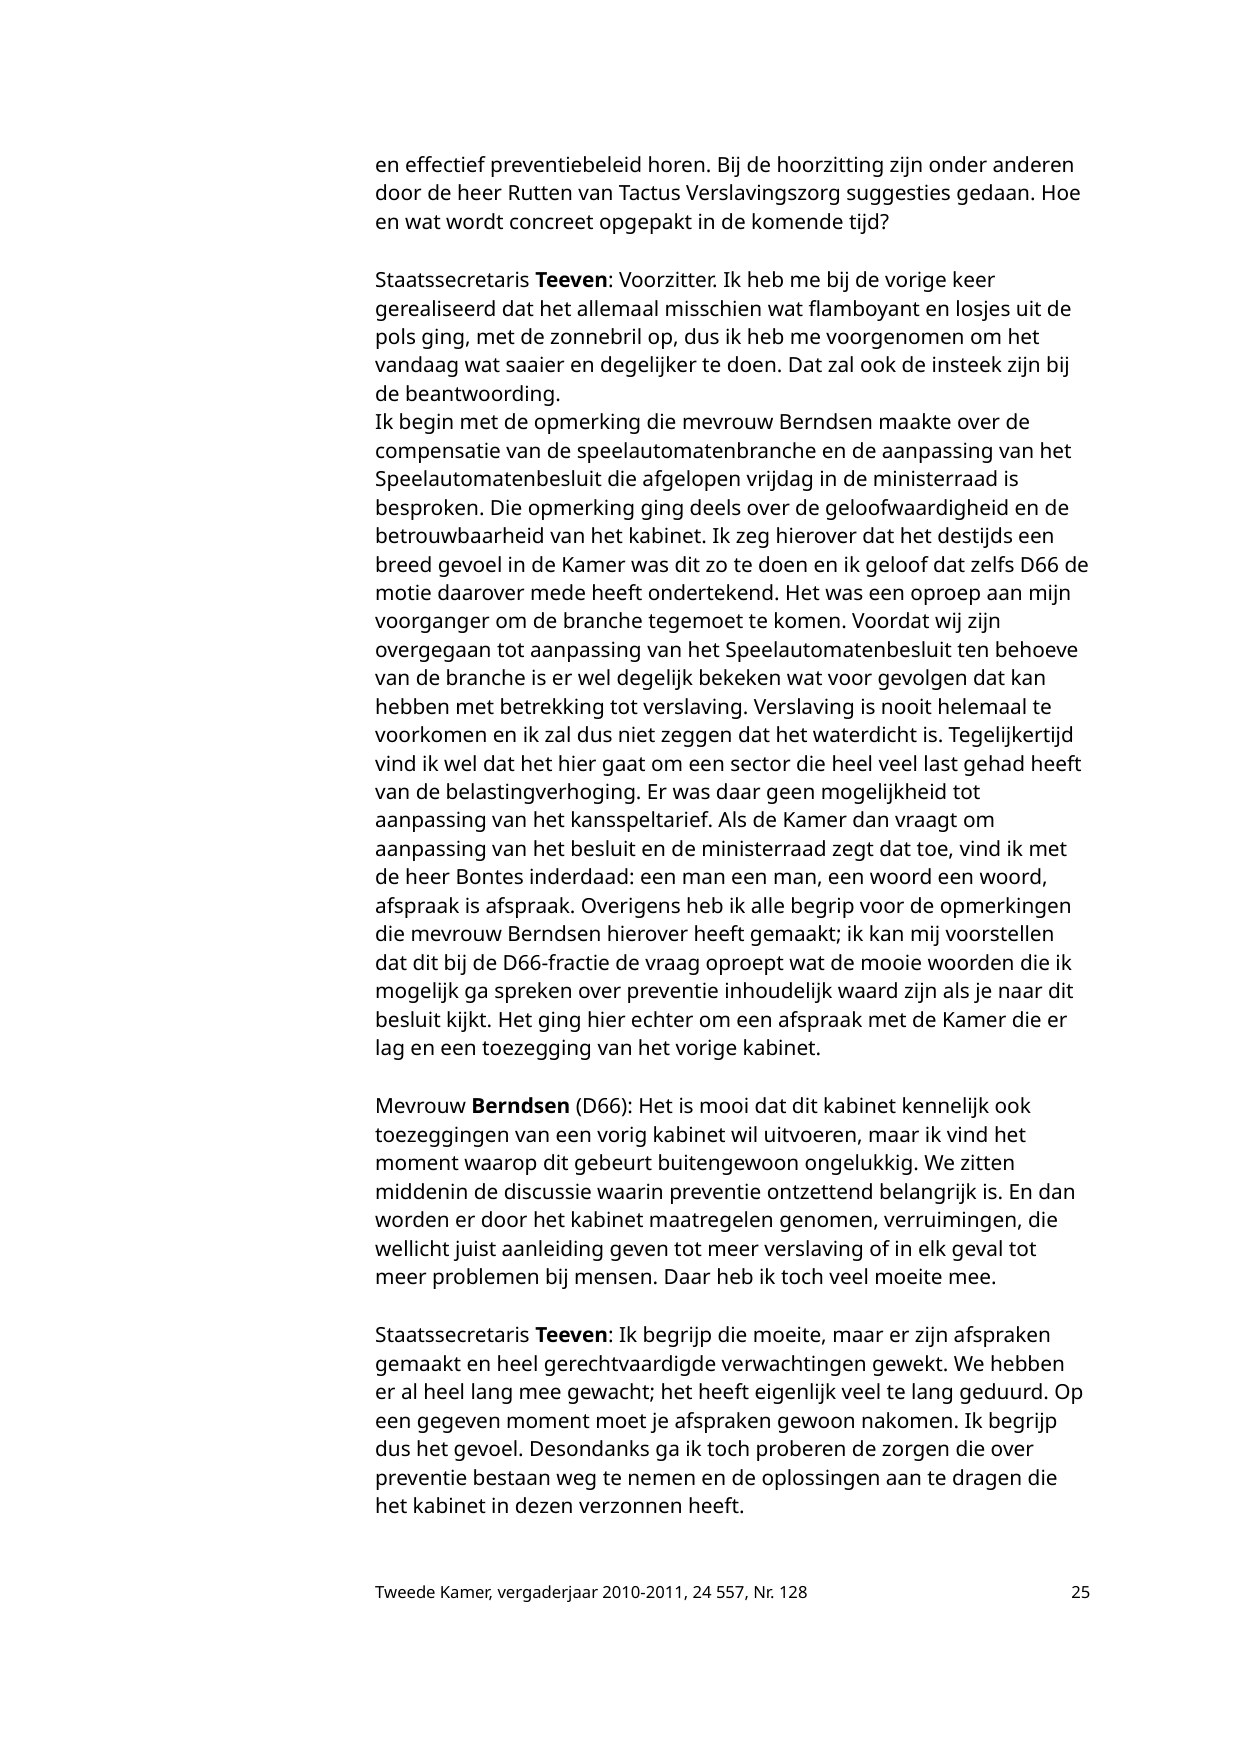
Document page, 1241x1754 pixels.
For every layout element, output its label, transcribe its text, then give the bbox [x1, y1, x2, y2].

text Ik begin met de opmerking die mevrouw Berndsen maakte over de compensatie van de speelautomatenbranche en de aanpassing van het Speelautomatenbesluit die afgelopen vrijdag in de ministerraad is besproken. Die opmerking ging deels over de geloofwaardigheid en de betrouwbaarheid van het kabinet. Ik zeg hierover dat het destijds een breed gevoel in de Kamer was dit zo te doen en ik geloof dat zelfs D66 de motie daarover mede heeft ondertekend. Het was een oproep aan mijn voorganger om de branche tegemoet te komen. Voordat wij zijn overgegaan tot aanpassing van het Speelautomatenbesluit ten behoeve van de branche is er wel degelijk bekeken wat voor gevolgen dat kan hebben met betrekking tot verslaving. Verslaving is nooit helemaal te voorkomen en ik zal dus niet zeggen dat het waterdicht is. Tegelijkertijd vind ik wel dat het hier gaat om een sector die heel veel last gehad heeft van de belastingverhoging. Er was daar geen mogelijkheid tot aanpassing van het kansspeltarief. Als de Kamer dan vraagt om aanpassing van het besluit en de ministerraad zegt dat toe, vind ik met de heer Bontes inderdaad: een man een man, een woord een woord, afspraak is afspraak. Overigens heb ik alle begrip voor de opmerkingen die mevrouw Berndsen hierover heeft gemaakt; ik kan mij voorstellen dat dit bij de D66-fractie de vraag oproept wat de mooie woorden die ik mogelijk ga spreken over preventie inhoudelijk waard zijn als je naar dit besluit kijkt. Het ging hier echter om een afspraak met de Kamer die er lag en een toezegging van het vorige kabinet. [375, 407, 1090, 1062]
text Mevrouw Berndsen (D66): Het is mooi dat dit kabinet kennelijk ook toezeggingen van een vorig kabinet wil uitvoeren, maar ik vind het moment waarop dit gebeurt buitengewoon ongelukkig. We zitten middenin de discussie waarin preventie ontzettend belangrijk is. En dan worden er door het kabinet maatregelen genomen, verruimingen, die wellicht juist aanleiding geven tot meer verslaving of in elk geval tot meer problemen bij mensen. Daar heb ik toch veel moeite mee. [375, 1092, 1090, 1291]
text en effectief preventiebeleid horen. Bij de hoorzitting zijn onder anderen door de heer Rutten van Tactus Verslavingszorg suggesties gedaan. Hoe en wat wordt concreet opgepakt in de komende tijd? [375, 150, 1090, 235]
text Staatssecretaris Teeven: Ik begrijp die moeite, maar er zijn afspraken gemaakt en heel gerechtvaardigde verwachtingen gewekt. We hebben er al heel lang mee gewacht; het heeft eigenlijk veel te lang geduurd. Op een gegeven moment moet je afspraken gewoon nakomen. Ik begrijp dus het gevoel. Desondanks ga ik toch proberen de zorgen die over preventie bestaan weg te nemen en de oplossingen aan te dragen die het kabinet in dezen verzonnen heeft. [375, 1321, 1090, 1520]
text Staatssecretaris Teeven: Voorzitter. Ik heb me bij de vorige keer gerealiseerd dat het allemaal misschien wat flamboyant en losjes uit de pols ging, met de zonnebril op, dus ik heb me voorgenomen om het vandaag wat saaier en degelijker te doen. Dat zal ook de insteek zijn bij de beantwoording. [375, 265, 1090, 407]
